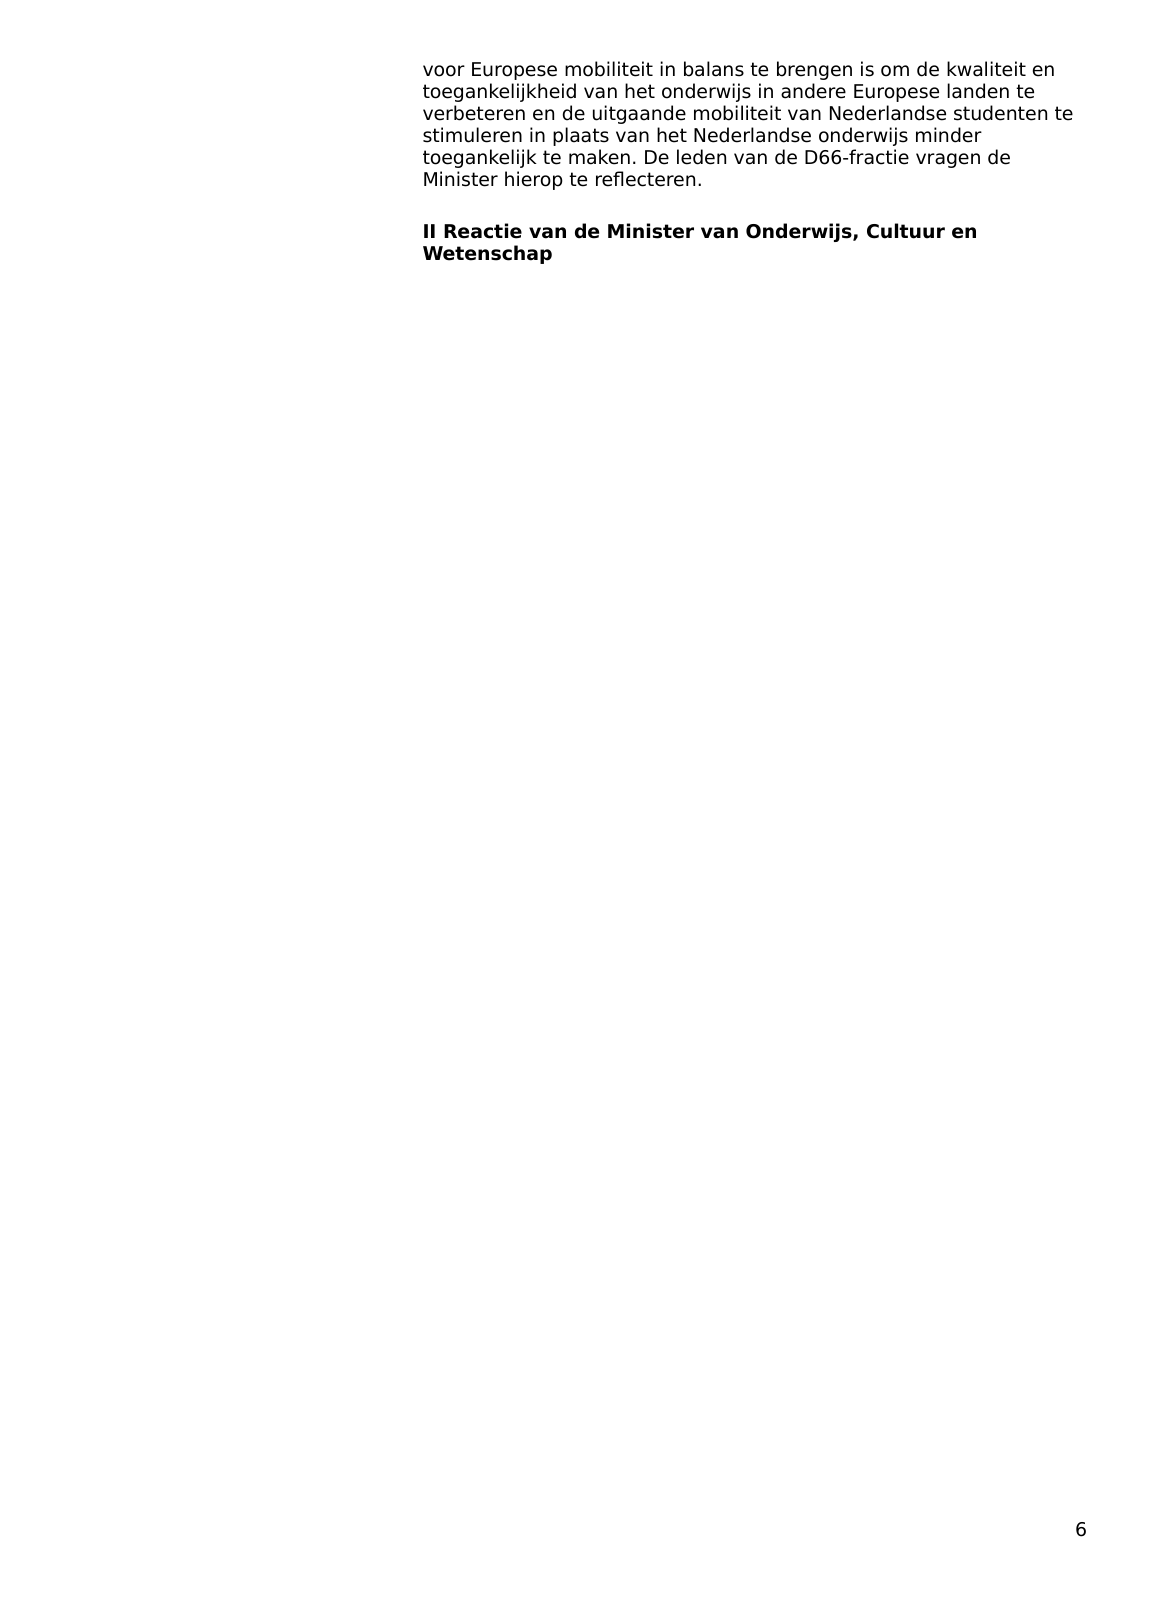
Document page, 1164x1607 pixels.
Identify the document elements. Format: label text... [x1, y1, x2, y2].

subtitle II Reactie van de Minister van Onderwijs, Cultuur en Wetenschap [422, 221, 1087, 265]
text voor Europese mobiliteit in balans te brengen is om de kwaliteit en toegankelijkheid van het onderwijs in andere Europese landen te verbeteren en de uitgaande mobiliteit van Nederlandse studenten te stimuleren in plaats van het Nederlandse onderwijs minder toegankelijk te maken. De leden van de D66-fractie vragen de Minister hierop te reflecteren. [422, 59, 1087, 191]
